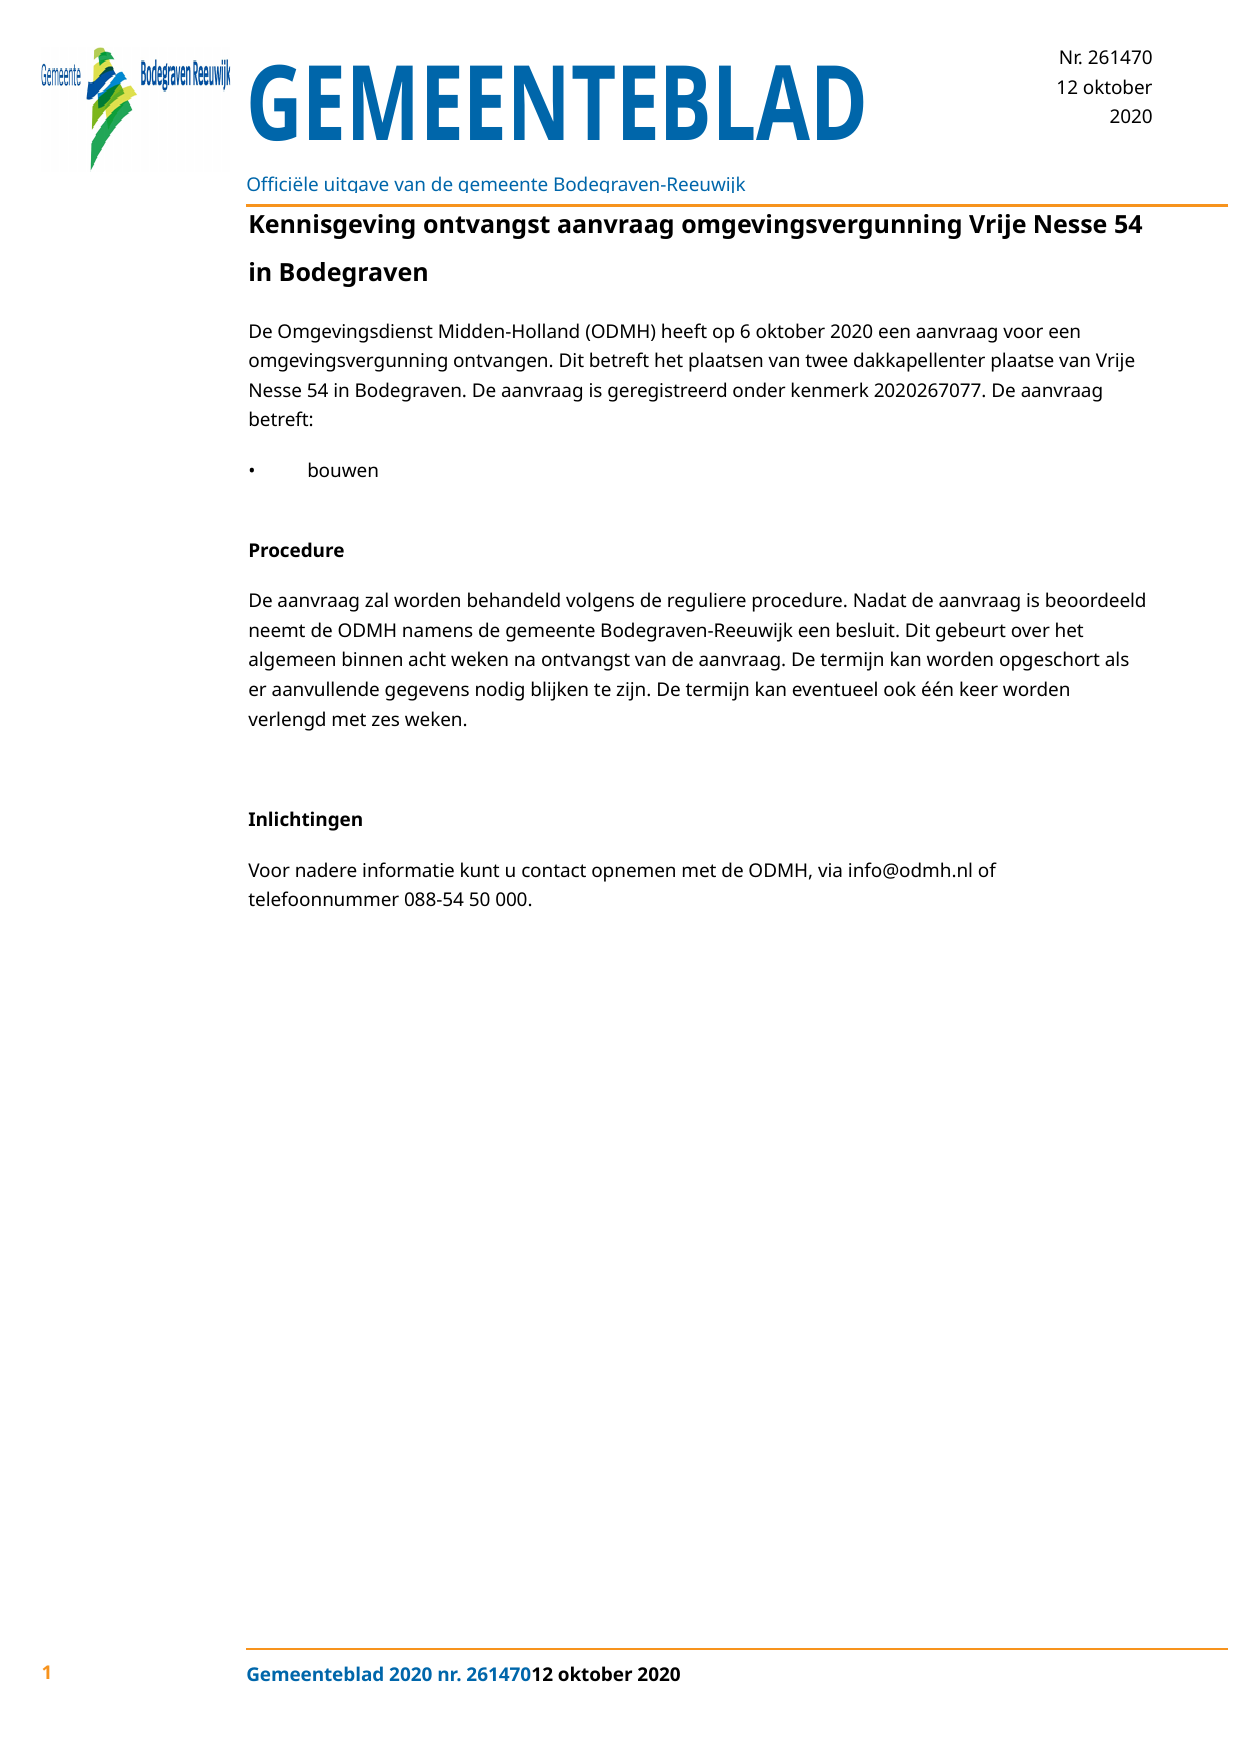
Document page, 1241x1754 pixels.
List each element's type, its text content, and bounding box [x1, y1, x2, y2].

list bouwen [248, 457, 1152, 483]
text De aanvraag zal worden behandeld volgens de reguliere procedure. Nadat de aanvraag is beoordeeld neemt de ODMH namens de gemeente Bodegraven-Reeuwijk een besluit. Dit gebeurt over het algemeen binnen acht weken na ontvangst van de aanvraag. De termijn kan worden opgeschort als er aanvullende gegevens nodig blijken te zijn. De termijn kan eventueel ook één keer worden verlengd met zes weken. [248, 587, 1152, 732]
text Voor nadere informatie kunt u contact opnemen met de ODMH, via info@odmh.nl of telefoonnummer 088-54 50 000. [248, 857, 1152, 912]
text Procedure [248, 537, 1152, 563]
text Kennisgeving ontvangst aanvraag omgevingsvergunning Vrije Nesse 54 in Bodegraven [248, 207, 1152, 288]
text De Omgevingsdienst Midden-Holland (ODMH) heeft op 6 oktober 2020 een aanvraag voor een omgevingsvergunning ontvangen. Dit betreft het plaatsen van twee dakkapellenter plaatse van Vrije Nesse 54 in Bodegraven. De aanvraag is geregistreerd onder kenmerk 2020267077. De aanvraag betreft: [248, 318, 1152, 432]
picture [41, 47, 231, 172]
text Inlichtingen [248, 807, 1152, 832]
